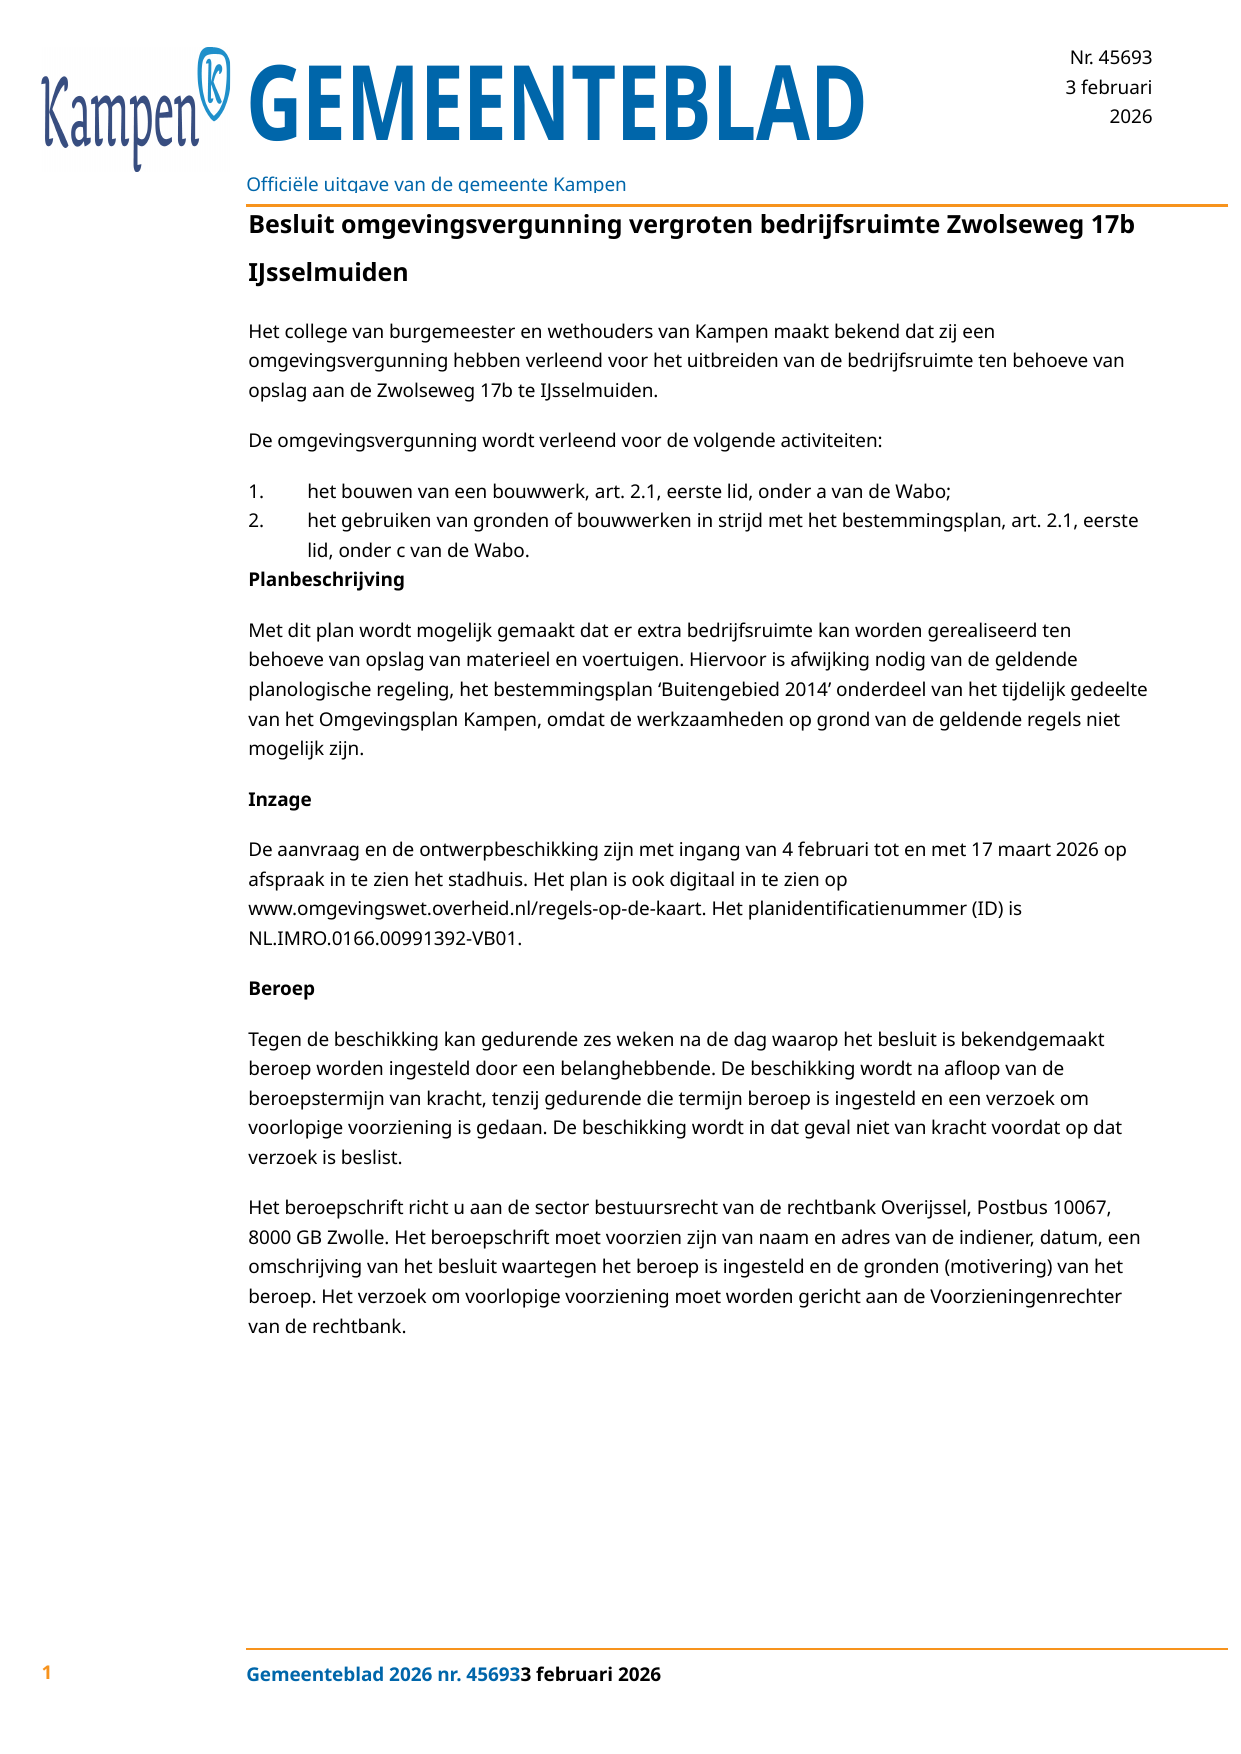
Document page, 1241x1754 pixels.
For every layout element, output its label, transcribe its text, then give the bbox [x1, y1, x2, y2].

text Besluit omgevingsvergunning vergroten bedrijfsruimte Zwolseweg 17b IJsselmuiden [248, 207, 1152, 288]
text Tegen de beschikking kan gedurende zes weken na de dag waarop het besluit is bekendgemaakt beroep worden ingesteld door een belanghebbende. De beschikking wordt na afloop van de beroepstermijn van kracht, tenzij gedurende die termijn beroep is ingesteld en een verzoek om voorlopige voorziening is gedaan. De beschikking wordt in dat geval niet van kracht voordat op dat verzoek is beslist. [248, 1026, 1152, 1170]
text Het beroepschrift richt u aan de sector bestuursrecht van de rechtbank Overijssel, Postbus 10067, 8000 GB Zwolle. Het beroepschrift moet voorzien zijn van naam en adres van de indiener, datum, een omschrijving van het besluit waartegen het beroep is ingesteld en de gronden (motivering) van het beroep. Het verzoek om voorlopige voorziening moet worden gericht aan de Voorzieningenrechter van de rechtbank. [248, 1194, 1152, 1339]
picture [41, 47, 231, 172]
text Planbeschrijving [248, 567, 1152, 592]
text Beroep [248, 975, 1152, 1001]
text De aanvraag en de ontwerpbeschikking zijn met ingang van 4 februari tot en met 17 maart 2026 op afspraak in te zien het stadhuis. Het plan is ook digitaal in te zien op www.omgevingswet.overheid.nl/regels-op-de-kaart. Het planidentificatienummer (ID) is NL.IMRO.0166.00991392-VB01. [248, 836, 1152, 951]
list het gebruiken van gronden of bouwwerken in strijd met het bestemmingsplan, art. 2.1, eerste lid, onder c van de Wabo. [248, 507, 1152, 563]
text Inzage [248, 786, 1152, 812]
text Met dit plan wordt mogelijk gemaakt dat er extra bedrijfsruimte kan worden gerealiseerd ten behoeve van opslag van materieel en voertuigen. Hiervoor is afwijking nodig van de geldende planologische regeling, het bestemmingsplan ‘Buitengebied 2014’ onderdeel van het tijdelijk gedeelte van het Omgevingsplan Kampen, omdat de werkzaamheden op grond van de geldende regels niet mogelijk zijn. [248, 617, 1152, 761]
text De omgevingsvergunning wordt verleend voor de volgende activiteiten: [248, 427, 1152, 453]
list het bouwen van een bouwwerk, art. 2.1, eerste lid, onder a van de Wabo; [248, 478, 1152, 504]
text Het college van burgemeester en wethouders van Kampen maakt bekend dat zij een omgevingsvergunning hebben verleend voor het uitbreiden van de bedrijfsruimte ten behoeve van opslag aan de Zwolseweg 17b te IJsselmuiden. [248, 318, 1152, 403]
